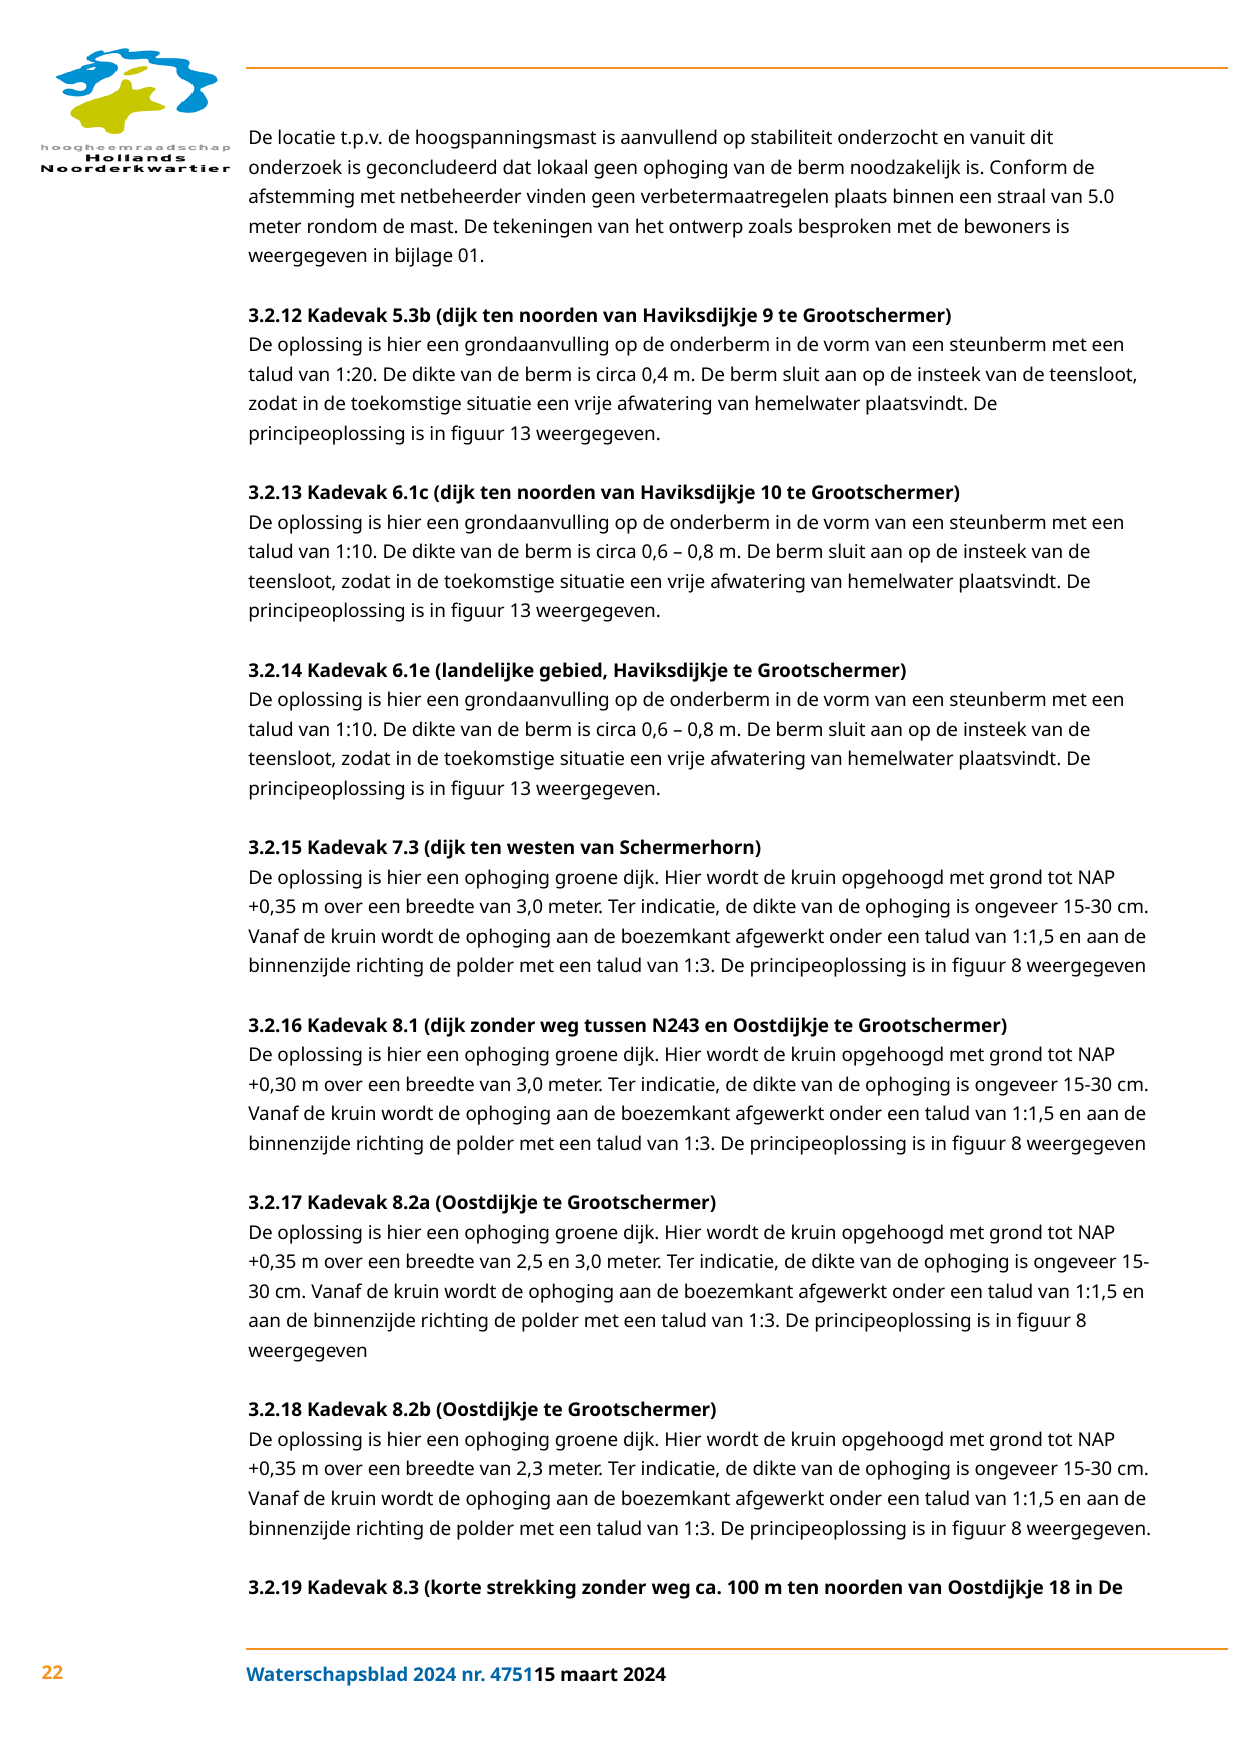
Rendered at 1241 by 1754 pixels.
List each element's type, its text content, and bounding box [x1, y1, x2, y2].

text 3.2.16 Kadevak 8.1 (dijk zonder weg tussen N243 en Oostdijkje te Grootschermer) [248, 1012, 1152, 1038]
text 3.2.19 Kadevak 8.3 (korte strekking zonder weg ca. 100 m ten noorden van Oostdijkje 18 in De [248, 1574, 1152, 1600]
text De locatie t.p.v. de hoogspanningsmast is aanvullend op stabiliteit onderzocht en vanuit dit onderzoek is geconcludeerd dat lokaal geen ophoging van de berm noodzakelijk is. Conform de afstemming met netbeheerder vinden geen verbetermaatregelen plaats binnen een straal van 5.0 meter rondom de mast. De tekeningen van het ontwerp zoals besproken met de bewoners is weergegeven in bijlage 01. [248, 124, 1152, 268]
text 3.2.15 Kadevak 7.3 (dijk ten westen van Schermerhorn) [248, 834, 1152, 860]
text De oplossing is hier een grondaanvulling op de onderberm in de vorm van een steunberm met een talud van 1:10. De dikte van de berm is circa 0,6 – 0,8 m. De berm sluit aan op de insteek van de teensloot, zodat in de toekomstige situatie een vrije afwatering van hemelwater plaatsvindt. De principeoplossing is in figuur 13 weergegeven. [248, 509, 1152, 623]
picture [41, 47, 231, 172]
text De oplossing is hier een ophoging groene dijk. Hier wordt de kruin opgehoogd met grond tot NAP +0,35 m over een breedte van 2,3 meter. Ter indicatie, de dikte van de ophoging is ongeveer 15-30 cm. Vanaf de kruin wordt de ophoging aan de boezemkant afgewerkt onder een talud van 1:1,5 en aan de binnenzijde richting de polder met een talud van 1:3. De principeoplossing is in figuur 8 weergegeven. [248, 1426, 1152, 1541]
text De oplossing is hier een ophoging groene dijk. Hier wordt de kruin opgehoogd met grond tot NAP +0,35 m over een breedte van 2,5 en 3,0 meter. Ter indicatie, de dikte van de ophoging is ongeveer 15-30 cm. Vanaf de kruin wordt de ophoging aan de boezemkant afgewerkt onder een talud van 1:1,5 en aan de binnenzijde richting de polder met een talud van 1:3. De principeoplossing is in figuur 8 weergegeven [248, 1219, 1152, 1363]
text 3.2.17 Kadevak 8.2a (Oostdijkje te Grootschermer) [248, 1189, 1152, 1215]
text 3.2.18 Kadevak 8.2b (Oostdijkje te Grootschermer) [248, 1396, 1152, 1422]
text 3.2.13 Kadevak 6.1c (dijk ten noorden van Haviksdijkje 10 te Grootschermer) [248, 479, 1152, 505]
text De oplossing is hier een grondaanvulling op de onderberm in de vorm van een steunberm met een talud van 1:20. De dikte van de berm is circa 0,4 m. De berm sluit aan op de insteek van de teensloot, zodat in de toekomstige situatie een vrije afwatering van hemelwater plaatsvindt. De principeoplossing is in figuur 13 weergegeven. [248, 331, 1152, 446]
text De oplossing is hier een grondaanvulling op de onderberm in de vorm van een steunberm met een talud van 1:10. De dikte van de berm is circa 0,6 – 0,8 m. De berm sluit aan op de insteek van de teensloot, zodat in de toekomstige situatie een vrije afwatering van hemelwater plaatsvindt. De principeoplossing is in figuur 13 weergegeven. [248, 686, 1152, 801]
text De oplossing is hier een ophoging groene dijk. Hier wordt de kruin opgehoogd met grond tot NAP +0,35 m over een breedte van 3,0 meter. Ter indicatie, de dikte van de ophoging is ongeveer 15-30 cm. Vanaf de kruin wordt de ophoging aan de boezemkant afgewerkt onder een talud van 1:1,5 en aan de binnenzijde richting de polder met een talud van 1:3. De principeoplossing is in figuur 8 weergegeven [248, 864, 1152, 978]
text De oplossing is hier een ophoging groene dijk. Hier wordt de kruin opgehoogd met grond tot NAP +0,30 m over een breedte van 3,0 meter. Ter indicatie, de dikte van de ophoging is ongeveer 15-30 cm. Vanaf de kruin wordt de ophoging aan de boezemkant afgewerkt onder een talud van 1:1,5 en aan de binnenzijde richting de polder met een talud van 1:3. De principeoplossing is in figuur 8 weergegeven [248, 1041, 1152, 1156]
text 3.2.14 Kadevak 6.1e (landelijke gebied, Haviksdijkje te Grootschermer) [248, 657, 1152, 683]
text 3.2.12 Kadevak 5.3b (dijk ten noorden van Haviksdijkje 9 te Grootschermer) [248, 302, 1152, 328]
